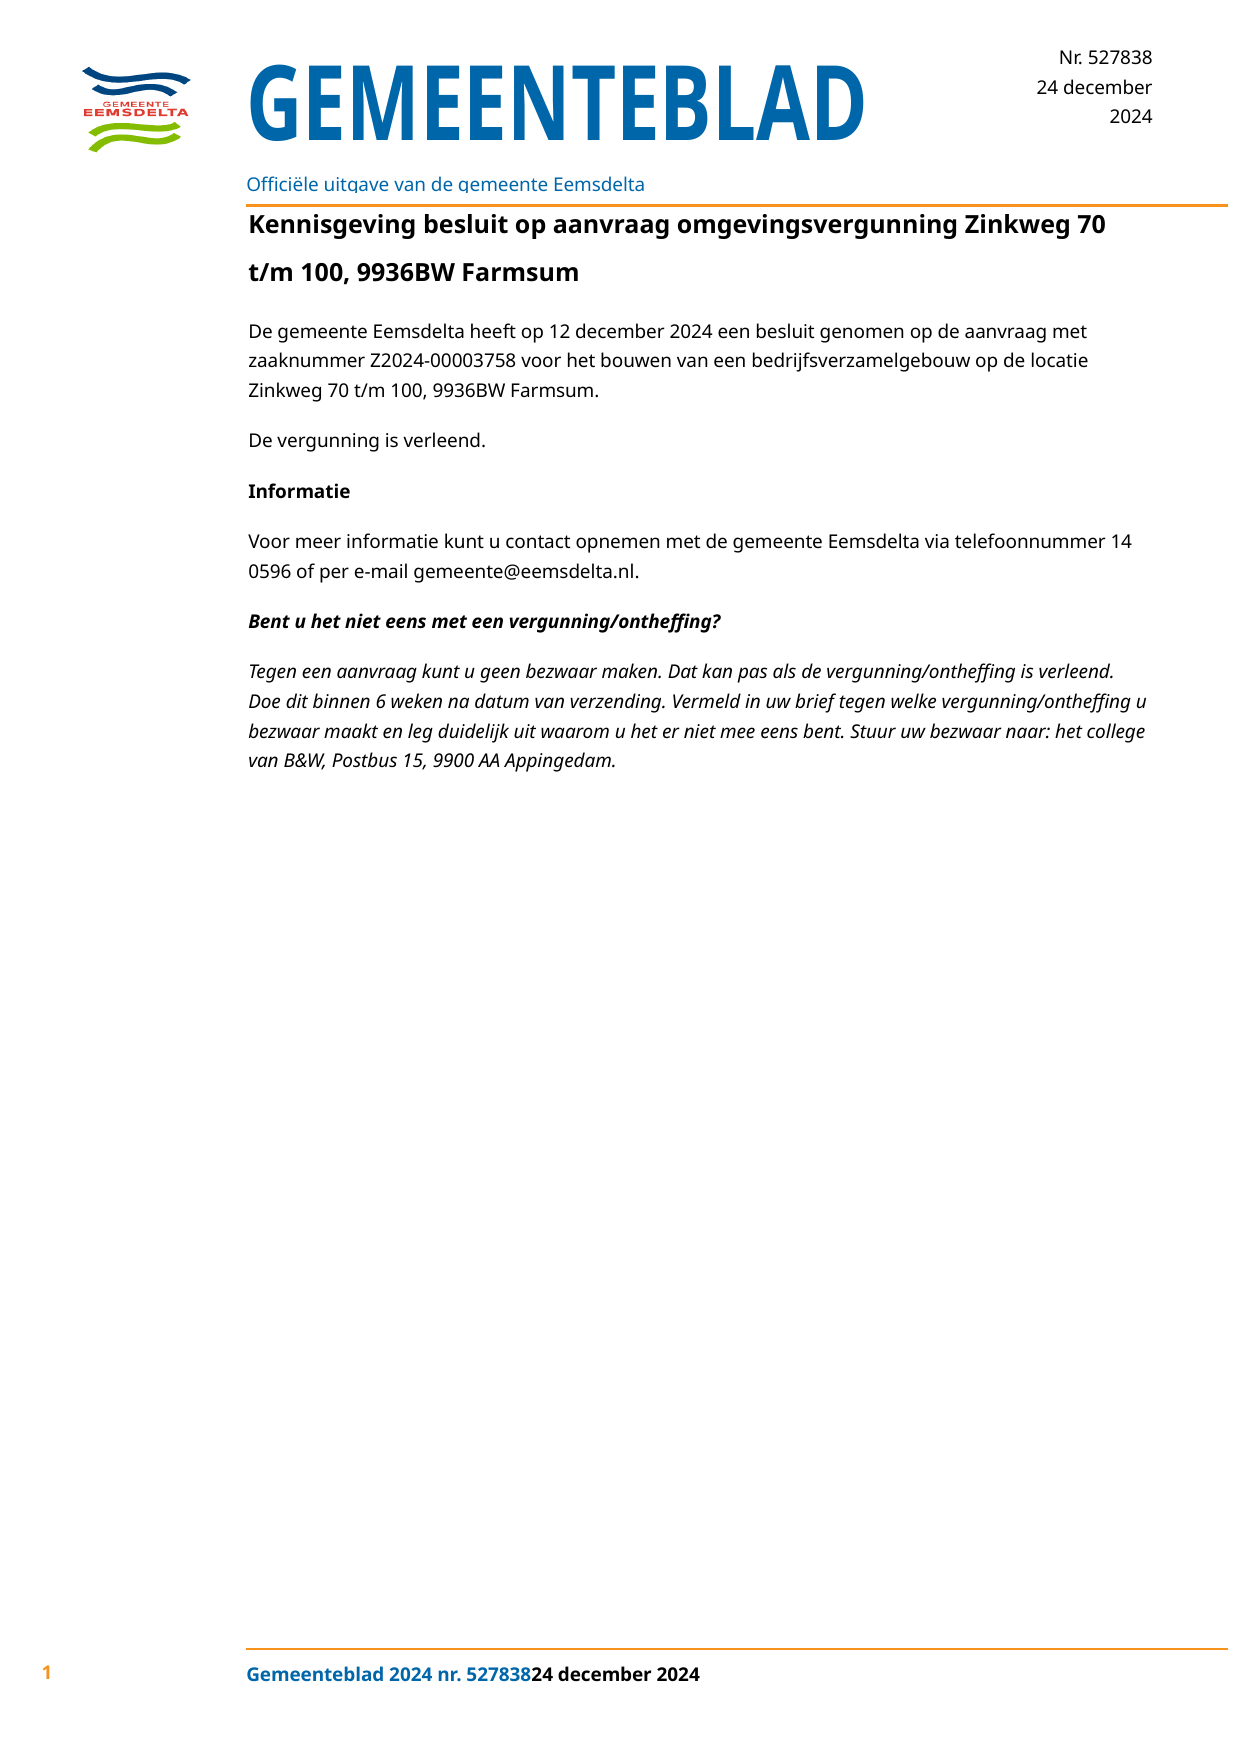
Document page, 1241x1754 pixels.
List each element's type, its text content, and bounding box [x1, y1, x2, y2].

text Bent u het niet eens met een vergunning/ontheffing? [248, 608, 1152, 634]
text De gemeente Eemsdelta heeft op 12 december 2024 een besluit genomen op de aanvraag met zaaknummer Z2024-00003758 voor het bouwen van een bedrijfsverzamelgebouw op de locatie Zinkweg 70 t/m 100, 9936BW Farmsum. [248, 318, 1152, 403]
text De vergunning is verleend. [248, 427, 1152, 453]
text Informatie [248, 478, 1152, 504]
text Tegen een aanvraag kunt u geen bezwaar maken. Dat kan pas als de vergunning/ontheffing is verleend. Doe dit binnen 6 weken na datum van verzending. Vermeld in uw brief tegen welke vergunning/ontheffing u bezwaar maakt en leg duidelijk uit waarom u het er niet mee eens bent. Stuur uw bezwaar naar: het college van B&W, Postbus 15, 9900 AA Appingedam. [248, 659, 1152, 773]
text Voor meer informatie kunt u contact opnemen met de gemeente Eemsdelta via telefoonnummer 14 0596 of per e-mail gemeente@eemsdelta.nl. [248, 528, 1152, 584]
picture [41, 47, 231, 172]
text Kennisgeving besluit op aanvraag omgevingsvergunning Zinkweg 70 t/m 100, 9936BW Farmsum [248, 207, 1152, 288]
